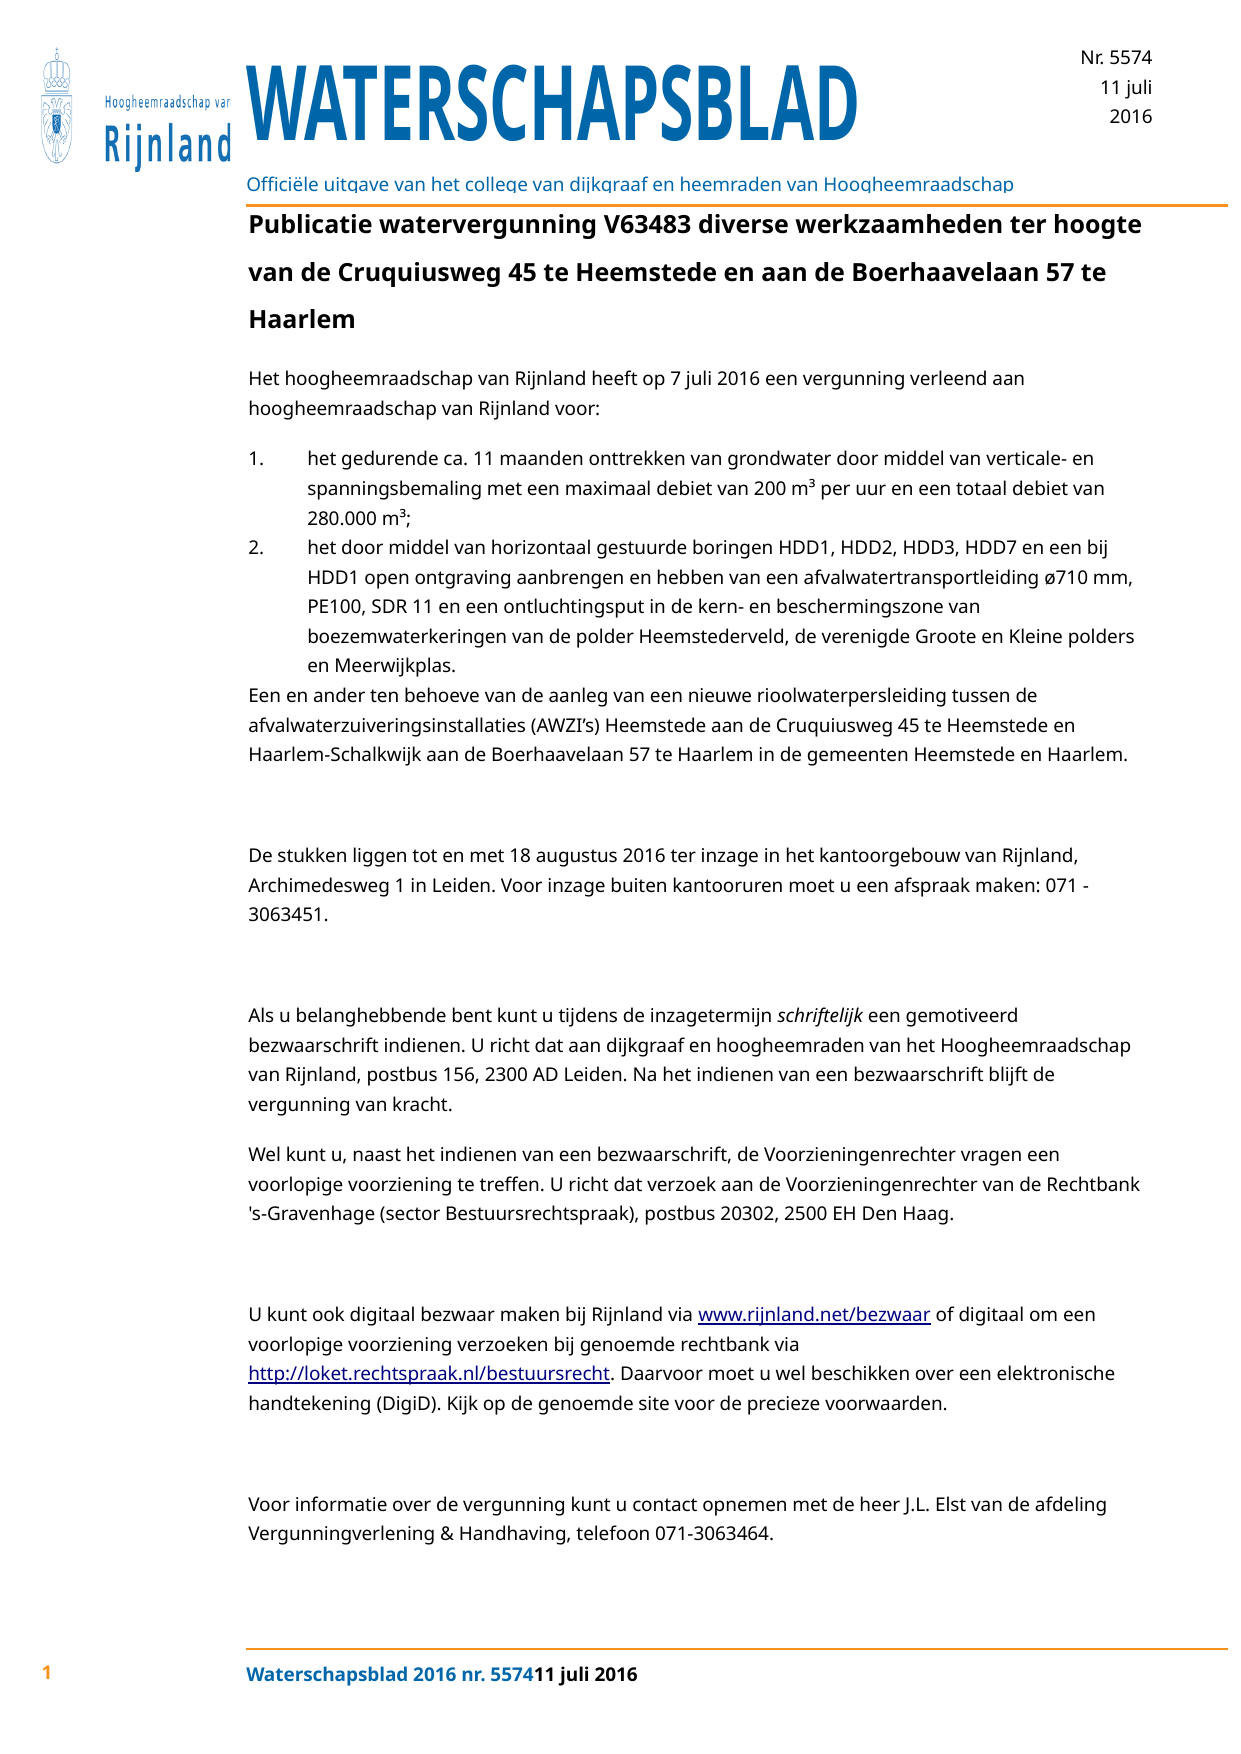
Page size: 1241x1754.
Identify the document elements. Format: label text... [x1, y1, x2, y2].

text Publicatie watervergunning V63483 diverse werkzaamheden ter hoogte van de Cruquiusweg 45 te Heemstede en aan de Boerhaavelaan 57 te Haarlem [248, 207, 1152, 336]
text Wel kunt u, naast het indienen van een bezwaarschrift, de Voorzieningenrechter vragen een voorlopige voorziening te treffen. U richt dat verzoek aan de Voorzieningenrechter van de Rechtbank 's-Gravenhage (sector Bestuursrechtspraak), postbus 20302, 2500 EH Den Haag. [248, 1141, 1152, 1226]
picture [41, 47, 231, 172]
text Als u belanghebbende bent kunt u tijdens de inzagetermijn schriftelijk een gemotiveerd bezwaarschrift indienen. U richt dat aan dijkgraaf en hoogheemraden van het Hoogheemraadschap van Rijnland, postbus 156, 2300 AD Leiden. Na het indienen van een bezwaarschrift blijft de vergunning van kracht. [248, 1002, 1152, 1117]
text Het hoogheemraadschap van Rijnland heeft op 7 juli 2016 een vergunning verleend aan hoogheemraadschap van Rijnland voor: [248, 366, 1152, 421]
text Voor informatie over de vergunning kunt u contact opnemen met de heer J.L. Elst van de afdeling Vergunningverlening & Handhaving, telefoon 071-3063464. [248, 1491, 1152, 1546]
text De stukken liggen tot en met 18 augustus 2016 ter inzage in het kantoorgebouw van Rijnland, Archimedesweg 1 in Leiden. Voor inzage buiten kantooruren moet u een afspraak maken: 071 - 3063451. [248, 842, 1152, 927]
text U kunt ook digitaal bezwaar maken bij Rijnland via www.rijnland.net/bezwaar of digitaal om een voorlopige voorziening verzoeken bij genoemde rechtbank via http://loket.rechtspraak.nl/bestuursrecht. Daarvoor moet u wel beschikken over een elektronische handtekening (DigiD). Kijk op de genoemde site voor de precieze voorwaarden. [248, 1301, 1152, 1416]
list het door middel van horizontaal gestuurde boringen HDD1, HDD2, HDD3, HDD7 en een bij HDD1 open ontgraving aanbrengen en hebben van een afvalwatertransportleiding ø710 mm, PE100, SDR 11 en een ontluchtingsput in de kern- en beschermingszone van boezemwaterkeringen van de polder Heemstederveld, de verenigde Groote en Kleine polders en Meerwijkplas. [248, 534, 1152, 678]
list het gedurende ca. 11 maanden onttrekken van grondwater door middel van verticale- en spanningsbemaling met een maximaal debiet van 200 m³ per uur en een totaal debiet van 280.000 m³; [248, 446, 1152, 530]
text Een en ander ten behoeve van de aanleg van een nieuwe rioolwaterpersleiding tussen de afvalwaterzuiveringsinstallaties (AWZI’s) Heemstede aan de Cruquiusweg 45 te Heemstede en Haarlem-Schalkwijk aan de Boerhaavelaan 57 te Haarlem in de gemeenten Heemstede en Haarlem. [248, 682, 1152, 767]
